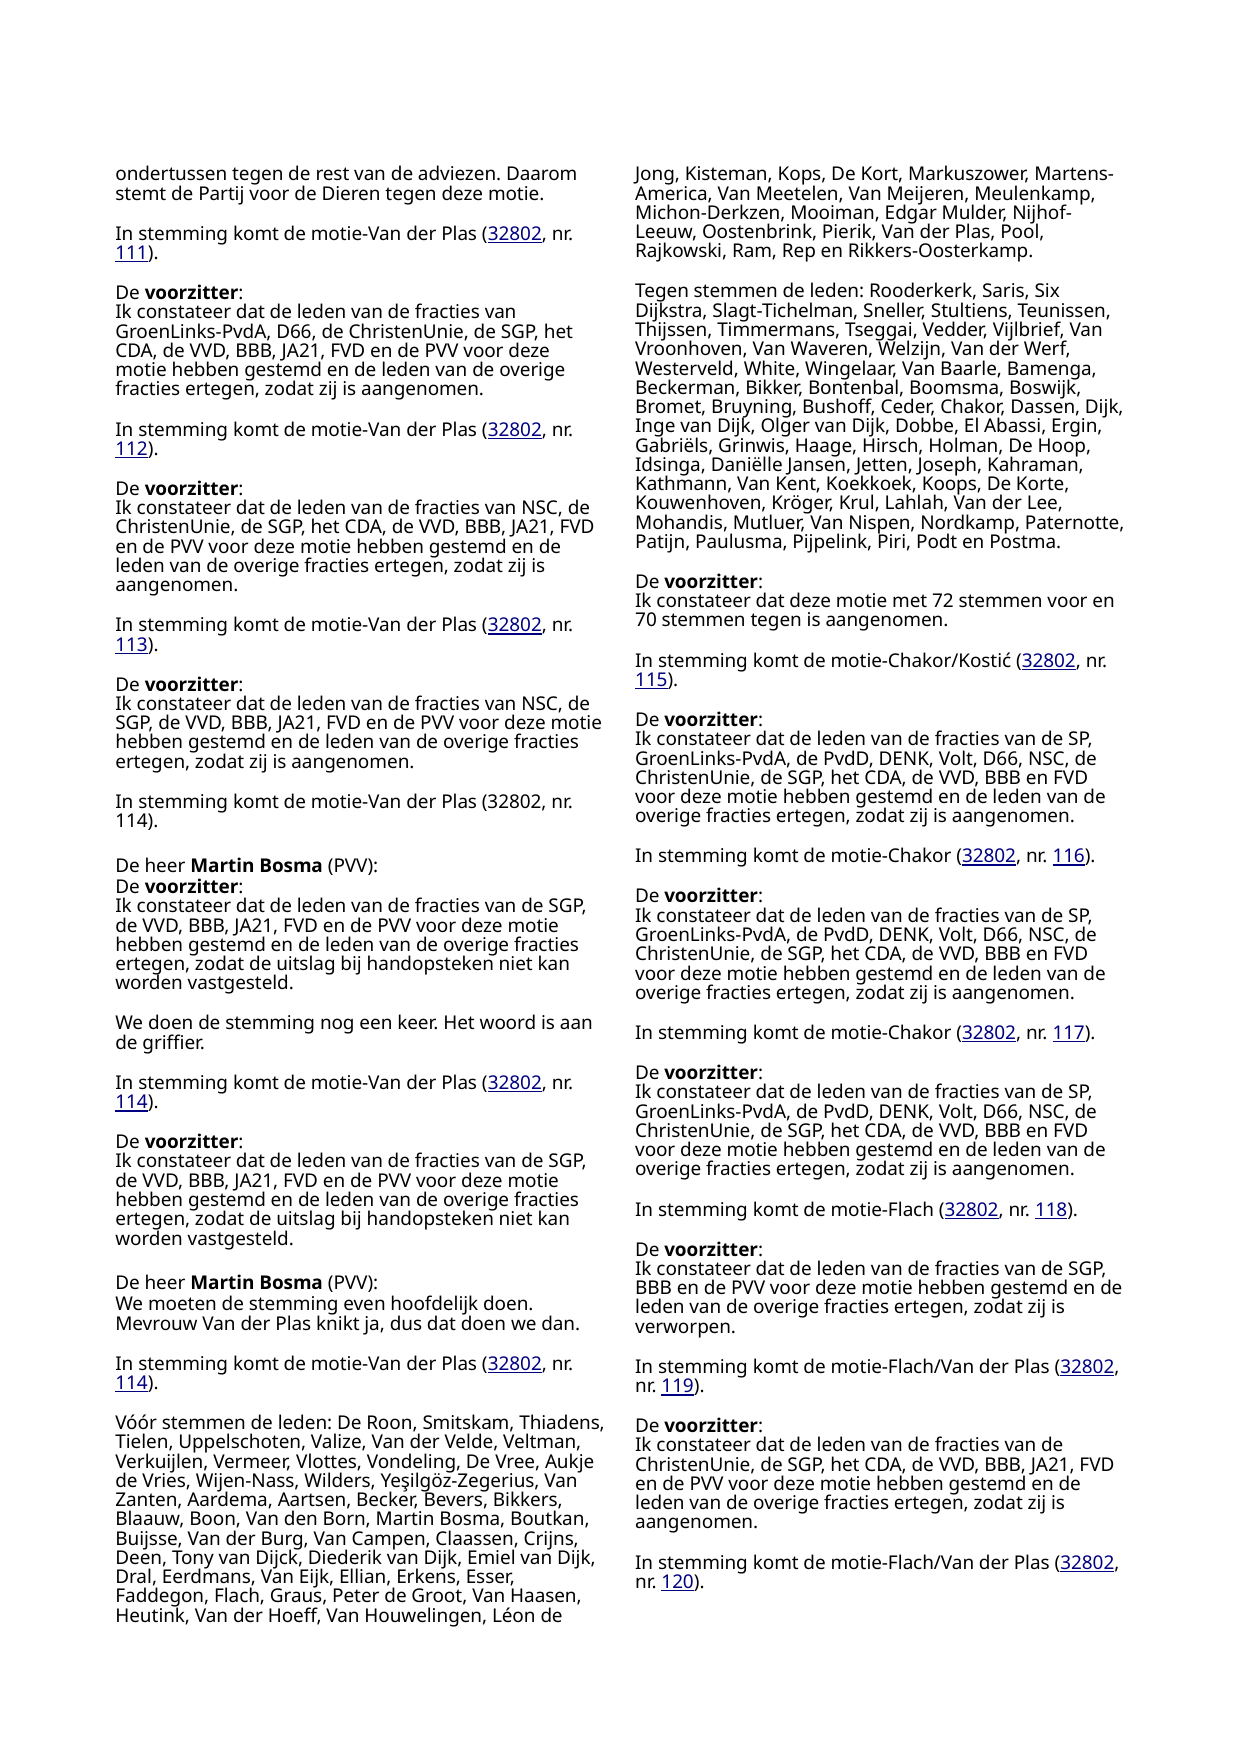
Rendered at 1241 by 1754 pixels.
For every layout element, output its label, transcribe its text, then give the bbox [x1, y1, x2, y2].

text De voorzitter: [115, 480, 605, 499]
text De voorzitter: [635, 711, 1125, 730]
text Ik constateer dat de leden van de fracties van NSC, de SGP, de VVD, BBB, JA21, FVD en de PVV voor deze motie hebben gestemd en de leden van de overige fracties ertegen, zodat zij is aangenomen. [115, 695, 605, 772]
text De heer Martin Bosma (PVV): [115, 852, 605, 878]
text De voorzitter: [635, 1241, 1125, 1260]
text De voorzitter: [115, 676, 605, 695]
text De voorzitter: [635, 1064, 1125, 1083]
text De voorzitter: [115, 284, 605, 303]
text De voorzitter: [635, 573, 1125, 592]
text Vóór stemmen de leden: De Roon, Smitskam, Thiadens, Tielen, Uppelschoten, Valize, Van der Velde, Veltman, Verkuijlen, Vermeer, Vlottes, Vondeling, De Vree, Aukje de Vries, Wijen-Nass, Wilders, Yeşilgöz-Zegerius, Van Zanten, Aardema, Aartsen, Becker, Bevers, Bikkers, Blaauw, Boon, Van den Born, Martin Bosma, Boutkan, Buijsse, Van der Burg, Van Campen, Claassen, Crijns, Deen, Tony van Dijck, Diederik van Dijk, Emiel van Dijk, Dral, Eerdmans, Van Eijk, Ellian, Erkens, Esser, Faddegon, Flach, Graus, Peter de Groot, Van Haasen, Heutink, Van der Hoeff, Van Houwelingen, Léon de [115, 1414, 605, 1626]
text In stemming komt de motie-Van der Plas (32802, nr. 114). [115, 1355, 605, 1393]
text In stemming komt de motie-Van der Plas (32802, nr. 112). [115, 421, 605, 459]
text De voorzitter: [115, 878, 605, 897]
text Ik constateer dat de leden van de fracties van GroenLinks-PvdA, D66, de ChristenUnie, de SGP, het CDA, de VVD, BBB, JA21, FVD en de PVV voor deze motie hebben gestemd en de leden van de overige fracties ertegen, zodat zij is aangenomen. [115, 303, 605, 400]
text In stemming komt de motie-Flach/Van der Plas (32802, nr. 120). [635, 1554, 1125, 1592]
text In stemming komt de motie-Van der Plas (32802, nr. 114). [115, 793, 605, 831]
text ondertussen tegen de rest van de adviezen. Daarom stemt de Partij voor de Dieren tegen deze motie. [115, 165, 605, 204]
text In stemming komt de motie-Van der Plas (32802, nr. 111). [115, 225, 605, 263]
text In stemming komt de motie-Van der Plas (32802, nr. 114). [115, 1074, 605, 1112]
text Ik constateer dat de leden van de fracties van de SP, GroenLinks-PvdA, de PvdD, DENK, Volt, D66, NSC, de ChristenUnie, de SGP, het CDA, de VVD, BBB en FVD voor deze motie hebben gestemd en de leden van de overige fracties ertegen, zodat zij is aangenomen. [635, 907, 1125, 1003]
text Ik constateer dat de leden van de fracties van de SP, GroenLinks-PvdA, de PvdD, DENK, Volt, D66, NSC, de ChristenUnie, de SGP, het CDA, de VVD, BBB en FVD voor deze motie hebben gestemd en de leden van de overige fracties ertegen, zodat zij is aangenomen. [635, 730, 1125, 827]
text Tegen stemmen de leden: Rooderkerk, Saris, Six Dijkstra, Slagt-Tichelman, Sneller, Stultiens, Teunissen, Thijssen, Timmermans, Tseggai, Vedder, Vijlbrief, Van Vroonhoven, Van Waveren, Welzijn, Van der Werf, Westerveld, White, Wingelaar, Van Baarle, Bamenga, Beckerman, Bikker, Bontenbal, Boomsma, Boswijk, Bromet, Bruyning, Bushoff, Ceder, Chakor, Dassen, Dijk, Inge van Dijk, Olger van Dijk, Dobbe, El Abassi, Ergin, Gabriëls, Grinwis, Haage, Hirsch, Holman, De Hoop, Idsinga, Daniëlle Jansen, Jetten, Joseph, Kahraman, Kathmann, Van Kent, Koekkoek, Koops, De Korte, Kouwenhoven, Kröger, Krul, Lahlah, Van der Lee, Mohandis, Mutluer, Van Nispen, Nordkamp, Paternotte, Patijn, Paulusma, Pijpelink, Piri, Podt en Postma. [635, 282, 1125, 552]
text Ik constateer dat de leden van de fracties van de SP, GroenLinks-PvdA, de PvdD, DENK, Volt, D66, NSC, de ChristenUnie, de SGP, het CDA, de VVD, BBB en FVD voor deze motie hebben gestemd en de leden van de overige fracties ertegen, zodat zij is aangenomen. [635, 1083, 1125, 1180]
text De voorzitter: [115, 1133, 605, 1152]
text In stemming komt de motie-Chakor (32802, nr. 117). [635, 1024, 1125, 1043]
text Jong, Kisteman, Kops, De Kort, Markuszower, Martens-America, Van Meetelen, Van Meijeren, Meulenkamp, Michon-Derkzen, Mooiman, Edgar Mulder, Nijhof-Leeuw, Oostenbrink, Pierik, Van der Plas, Pool, Rajkowski, Ram, Rep en Rikkers-Oosterkamp. [635, 165, 1125, 262]
text We moeten de stemming even hoofdelijk doen. Mevrouw Van der Plas knikt ja, dus dat doen we dan. [115, 1295, 605, 1334]
text De heer Martin Bosma (PVV): [115, 1269, 605, 1295]
text Ik constateer dat de leden van de fracties van de SGP, de VVD, BBB, JA21, FVD en de PVV voor deze motie hebben gestemd en de leden van de overige fracties ertegen, zodat de uitslag bij handopsteken niet kan worden vastgesteld. [115, 1152, 605, 1249]
text Ik constateer dat de leden van de fracties van NSC, de ChristenUnie, de SGP, het CDA, de VVD, BBB, JA21, FVD en de PVV voor deze motie hebben gestemd en de leden van de overige fracties ertegen, zodat zij is aangenomen. [115, 499, 605, 596]
text Ik constateer dat deze motie met 72 stemmen voor en 70 stemmen tegen is aangenomen. [635, 592, 1125, 631]
text In stemming komt de motie-Flach (32802, nr. 118). [635, 1201, 1125, 1220]
text In stemming komt de motie-Chakor (32802, nr. 116). [635, 847, 1125, 867]
text De voorzitter: [635, 887, 1125, 907]
text In stemming komt de motie-Van der Plas (32802, nr. 113). [115, 616, 605, 655]
text Ik constateer dat de leden van de fracties van de ChristenUnie, de SGP, het CDA, de VVD, BBB, JA21, FVD en de PVV voor deze motie hebben gestemd en de leden van de overige fracties ertegen, zodat zij is aangenomen. [635, 1436, 1125, 1533]
text We doen de stemming nog een keer. Het woord is aan de griffier. [115, 1014, 605, 1053]
text In stemming komt de motie-Flach/Van der Plas (32802, nr. 119). [635, 1358, 1125, 1396]
text Ik constateer dat de leden van de fracties van de SGP, BBB en de PVV voor deze motie hebben gestemd en de leden van de overige fracties ertegen, zodat zij is verworpen. [635, 1260, 1125, 1337]
text In stemming komt de motie-Chakor/Kostić (32802, nr. 115). [635, 652, 1125, 690]
text Ik constateer dat de leden van de fracties van de SGP, de VVD, BBB, JA21, FVD en de PVV voor deze motie hebben gestemd en de leden van de overige fracties ertegen, zodat de uitslag bij handopsteken niet kan worden vastgesteld. [115, 897, 605, 994]
text De voorzitter: [635, 1417, 1125, 1436]
